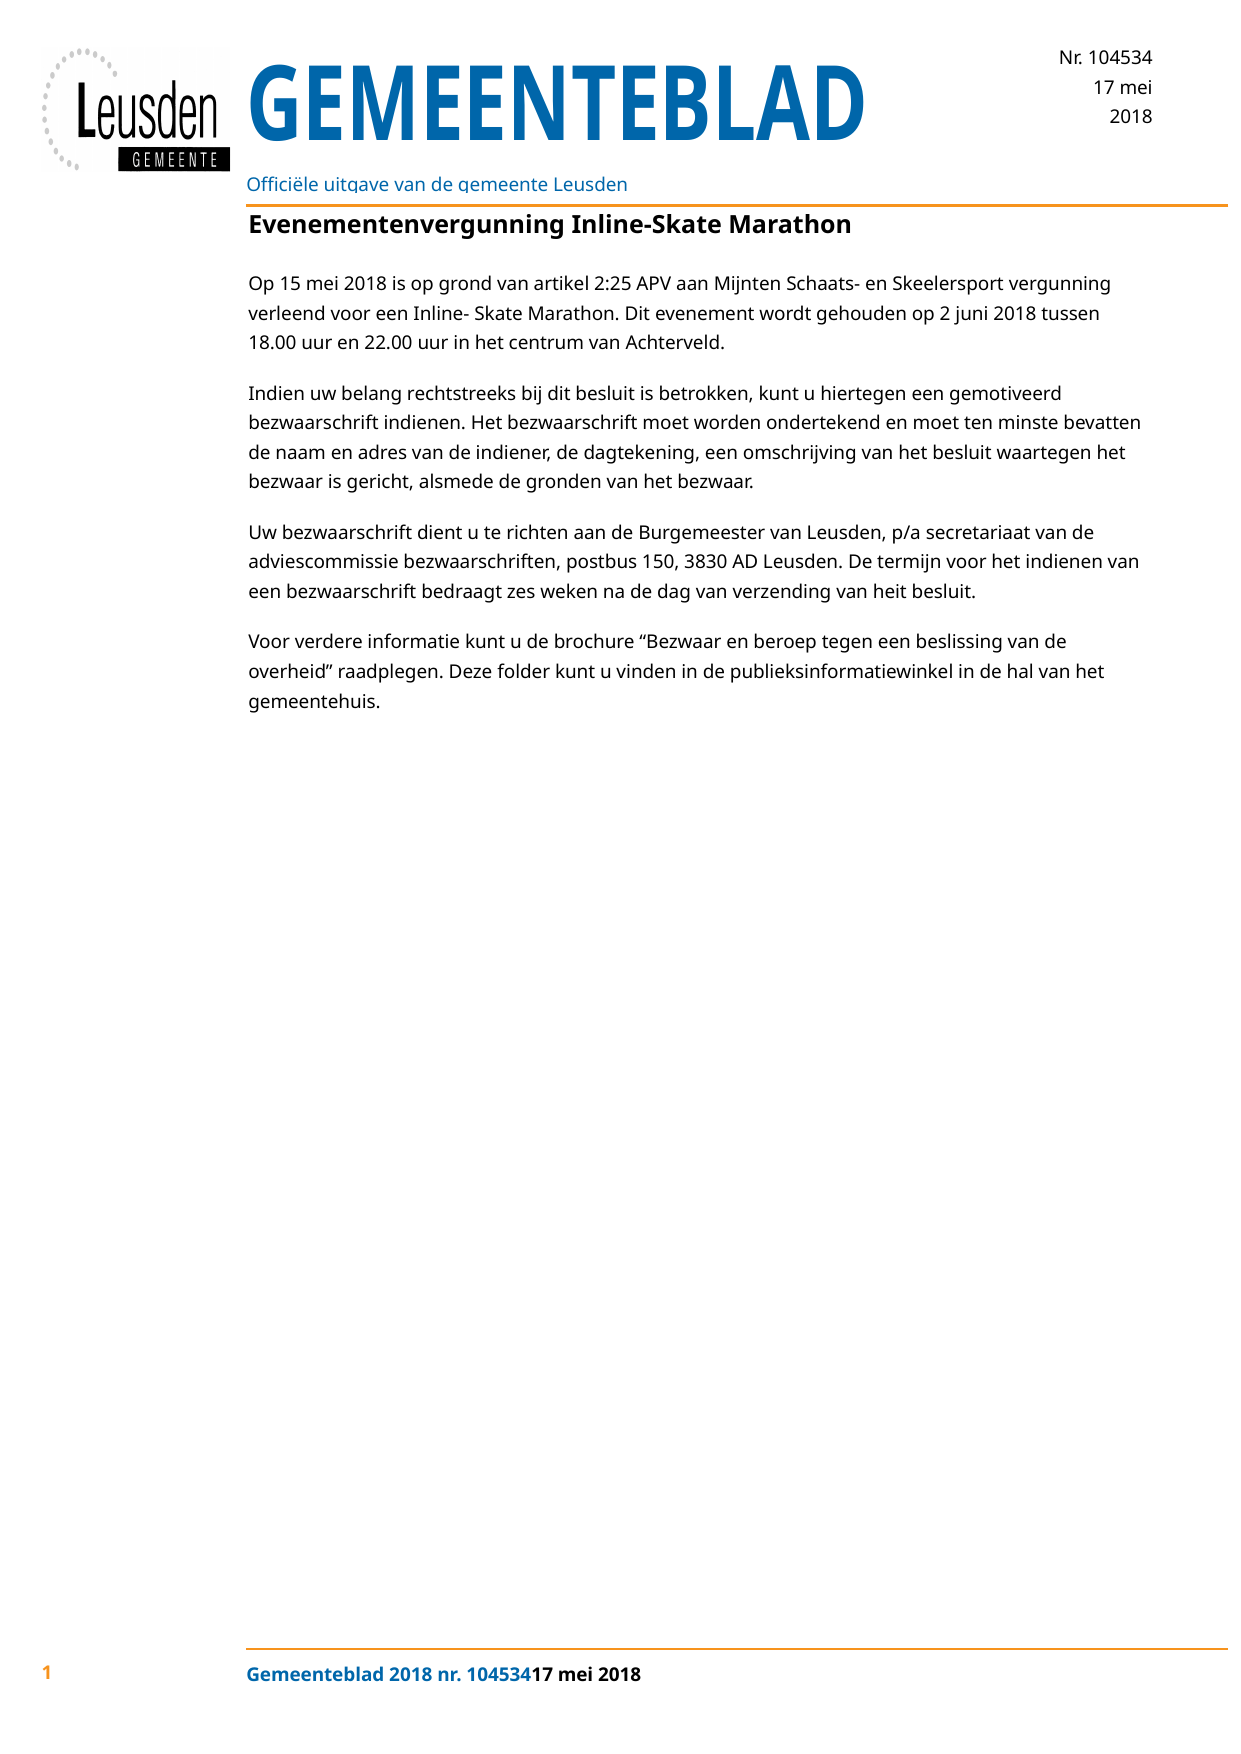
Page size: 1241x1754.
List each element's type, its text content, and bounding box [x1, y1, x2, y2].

picture [41, 47, 231, 172]
text Evenementenvergunning Inline-Skate Marathon [248, 207, 1152, 241]
text Op 15 mei 2018 is op grond van artikel 2:25 APV aan Mijnten Schaats- en Skeelersport vergunning verleend voor een Inline- Skate Marathon. Dit evenement wordt gehouden op 2 juni 2018 tussen 18.00 uur en 22.00 uur in het centrum van Achterveld. [248, 270, 1152, 355]
text Uw bezwaarschrift dient u te richten aan de Burgemeester van Leusden, p/a secretariaat van de adviescommissie bezwaarschriften, postbus 150, 3830 AD Leusden. De termijn voor het indienen van een bezwaarschrift bedraagt zes weken na de dag van verzending van heit besluit. [248, 519, 1152, 604]
text Voor verdere informatie kunt u de brochure “Bezwaar en beroep tegen een beslissing van de overheid” raadplegen. Deze folder kunt u vinden in de publieksinformatiewinkel in de hal van het gemeentehuis. [248, 629, 1152, 713]
text Indien uw belang rechtstreeks bij dit besluit is betrokken, kunt u hiertegen een gemotiveerd bezwaarschrift indienen. Het bezwaarschrift moet worden ondertekend en moet ten minste bevatten de naam en adres van de indiener, de dagtekening, een omschrijving van het besluit waartegen het bezwaar is gericht, alsmede de gronden van het bezwaar. [248, 380, 1152, 494]
